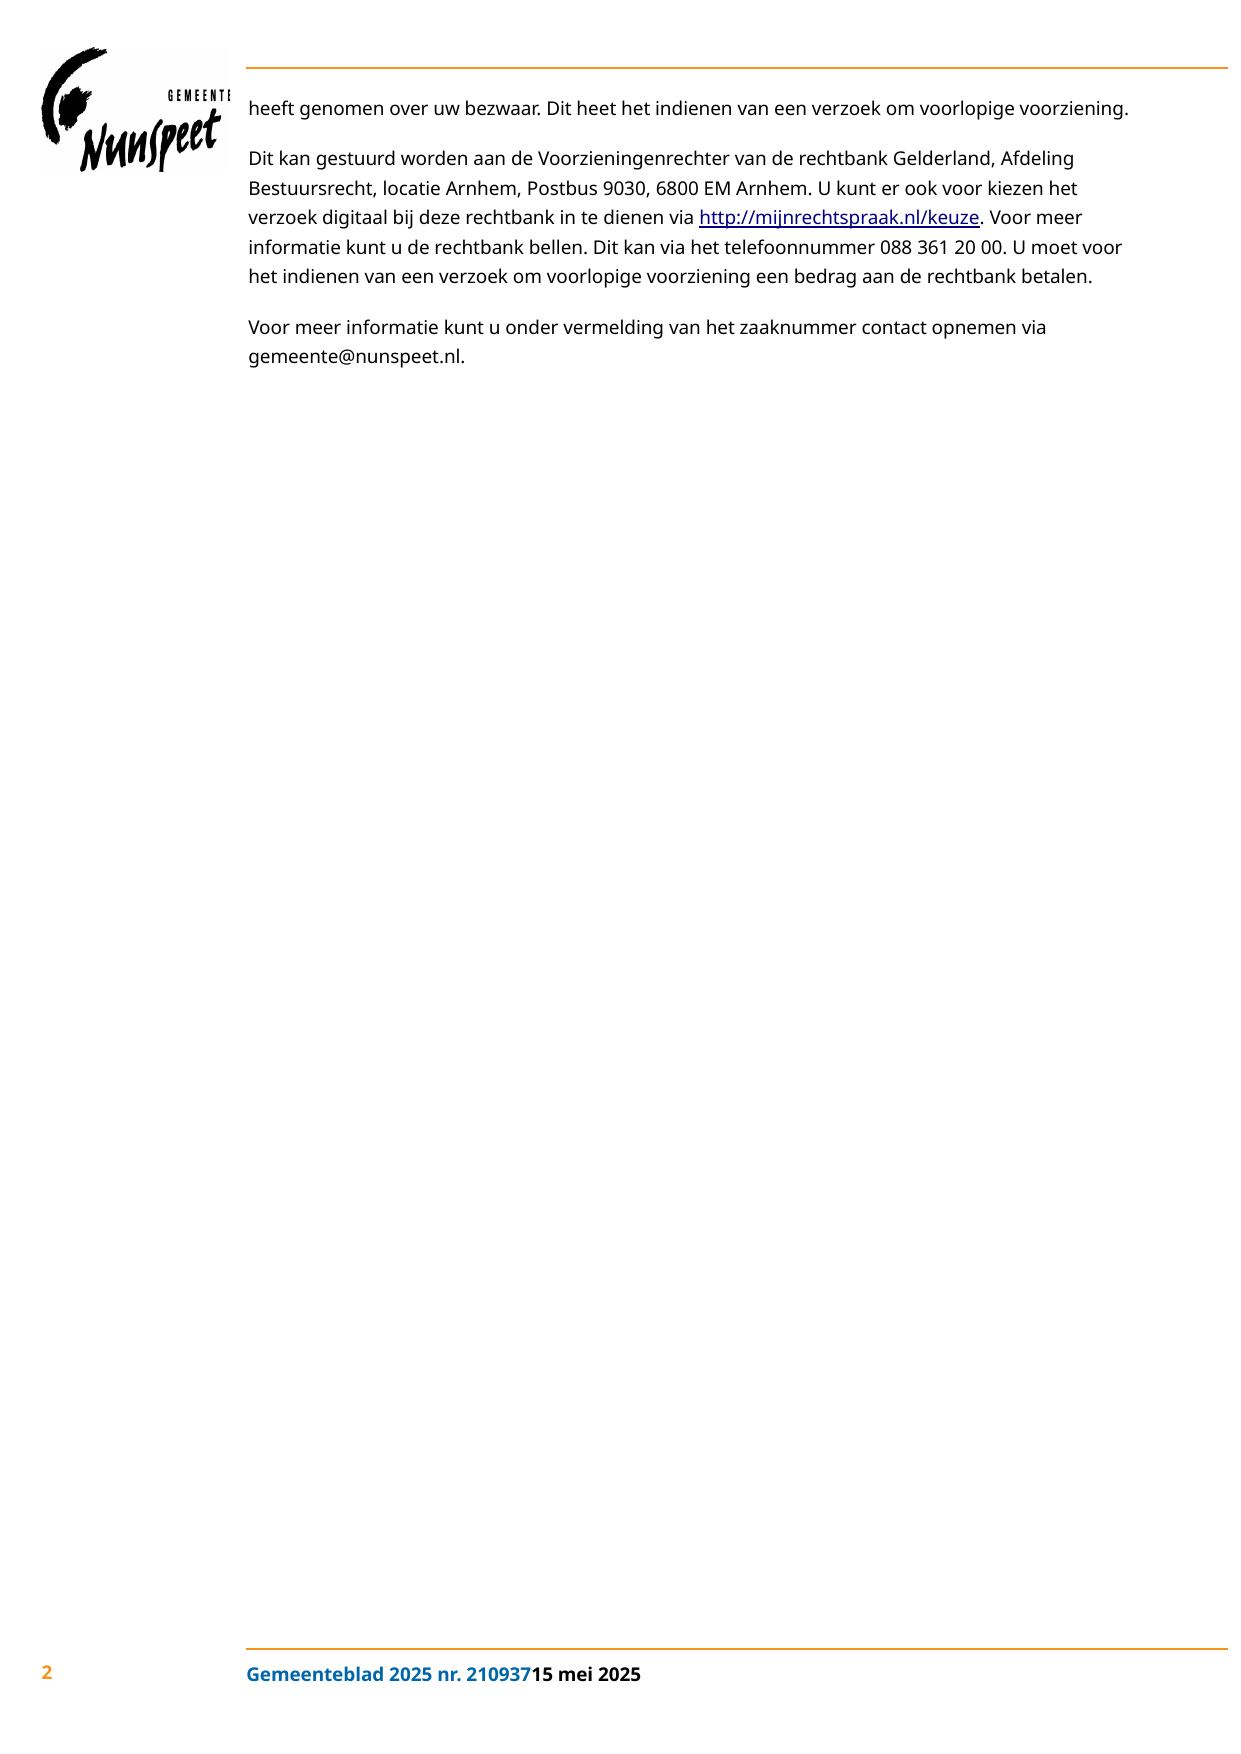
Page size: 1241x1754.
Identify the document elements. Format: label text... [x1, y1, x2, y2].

text Voor meer informatie kunt u onder vermelding van het zaaknummer contact opnemen via gemeente@nunspeet.nl. [248, 314, 1152, 369]
text Dit kan gestuurd worden aan de Voorzieningenrechter van de rechtbank Gelderland, Afdeling Bestuursrecht, locatie Arnhem, Postbus 9030, 6800 EM Arnhem. U kunt er ook voor kiezen het verzoek digitaal bij deze rechtbank in te dienen via http://mijnrechtspraak.nl/keuze. Voor meer informatie kunt u de rechtbank bellen. Dit kan via het telefoonnummer 088 361 20 00. U moet voor het indienen van een verzoek om voorlopige voorziening een bedrag aan de rechtbank betalen. [248, 145, 1152, 289]
text heeft genomen over uw bezwaar. Dit heet het indienen van een verzoek om voorlopige voorziening. [248, 95, 1152, 121]
picture [41, 47, 231, 172]
